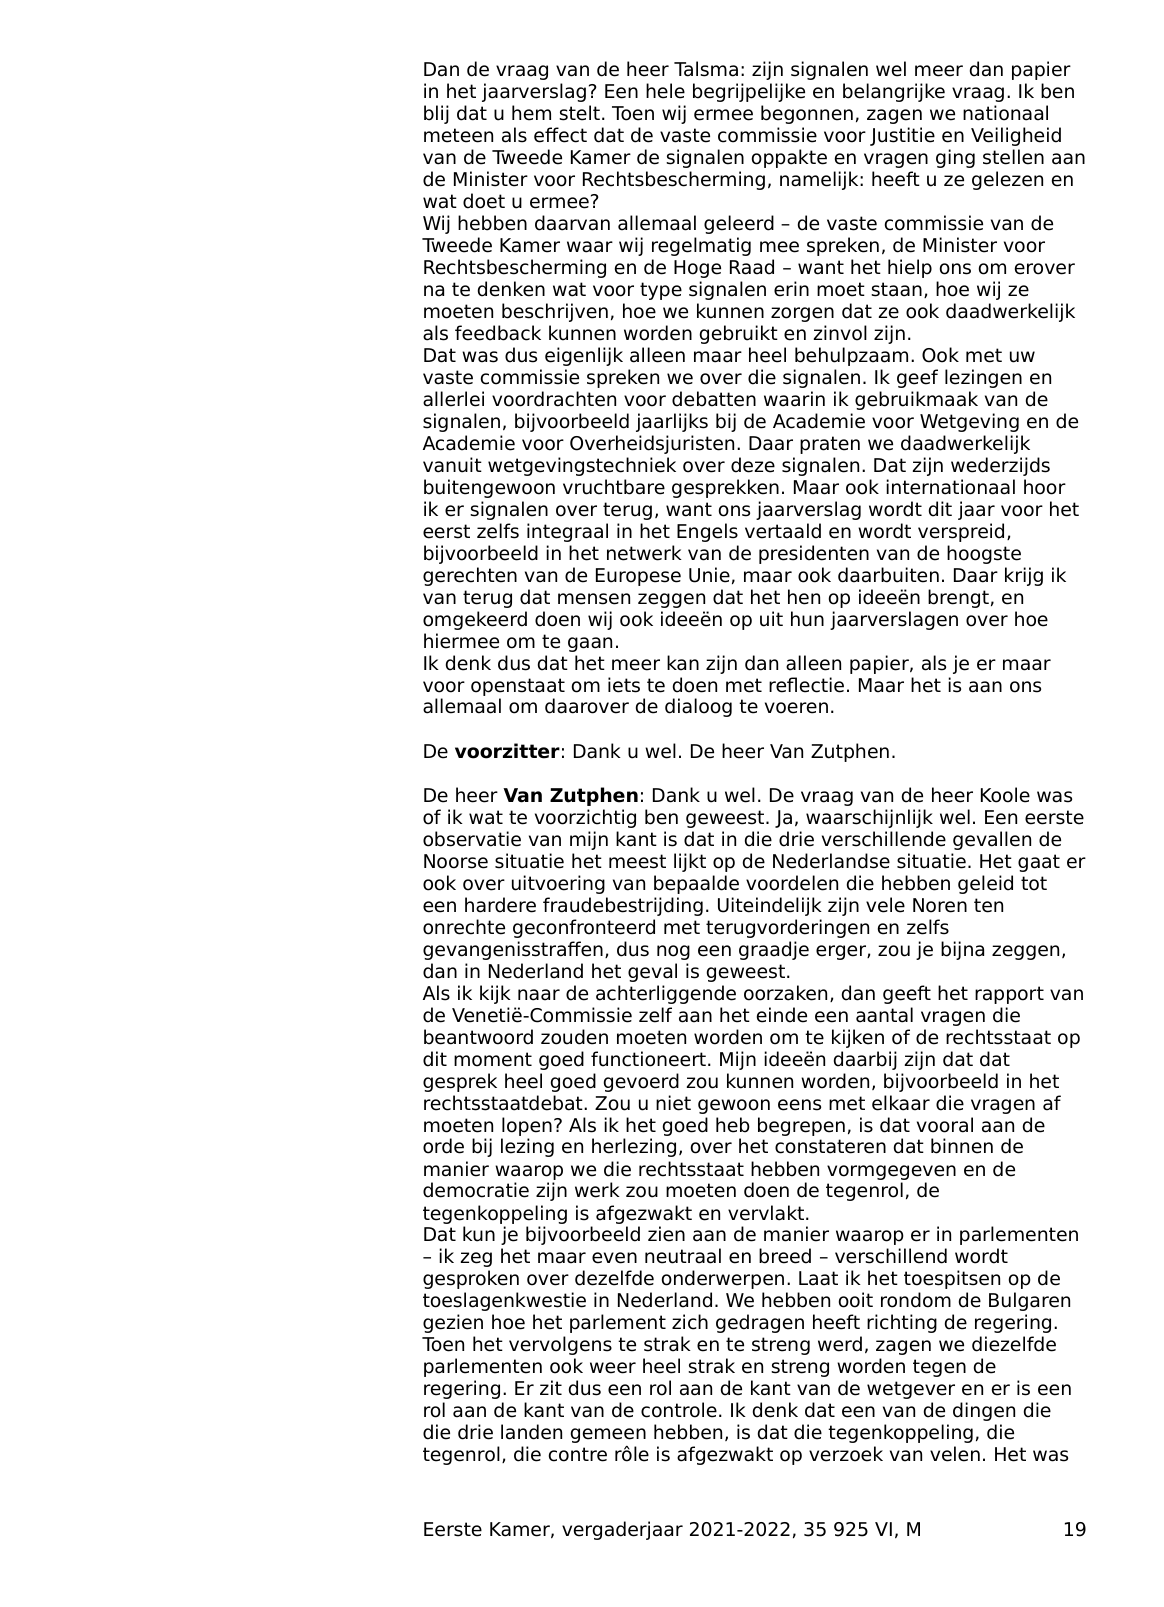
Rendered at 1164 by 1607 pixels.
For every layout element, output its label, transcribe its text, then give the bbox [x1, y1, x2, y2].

text Dat was dus eigenlijk alleen maar heel behulpzaam. Ook met uw vaste commissie spreken we over die signalen. Ik geef lezingen en allerlei voordrachten voor debatten waarin ik gebruikmaak van de signalen, bijvoorbeeld jaarlijks bij de Academie voor Wetgeving en de Academie voor Overheidsjuristen. Daar praten we daadwerkelijk vanuit wetgevingstechniek over deze signalen. Dat zijn wederzijds buitengewoon vruchtbare gesprekken. Maar ook internationaal hoor ik er signalen over terug, want ons jaarverslag wordt dit jaar voor het eerst zelfs integraal in het Engels vertaald en wordt verspreid, bijvoorbeeld in het netwerk van de presidenten van de hoogste gerechten van de Europese Unie, maar ook daarbuiten. Daar krijg ik van terug dat mensen zeggen dat het hen op ideeën brengt, en omgekeerd doen wij ook ideeën op uit hun jaarverslagen over hoe hiermee om te gaan. [422, 345, 1087, 652]
text Wij hebben daarvan allemaal geleerd – de vaste commissie van de Tweede Kamer waar wij regelmatig mee spreken, de Minister voor Rechtsbescherming en de Hoge Raad – want het hielp ons om erover na te denken wat voor type signalen erin moet staan, hoe wij ze moeten beschrijven, hoe we kunnen zorgen dat ze ook daadwerkelijk als feedback kunnen worden gebruikt en zinvol zijn. [422, 213, 1087, 345]
text De heer Van Zutphen: Dank u wel. De vraag van de heer Koole was of ik wat te voorzichtig ben geweest. Ja, waarschijnlijk wel. Een eerste observatie van mijn kant is dat in die drie verschillende gevallen de Noorse situatie het meest lijkt op de Nederlandse situatie. Het gaat er ook over uitvoering van bepaalde voordelen die hebben geleid tot een hardere fraudebestrijding. Uiteindelijk zijn vele Noren ten onrechte geconfronteerd met terugvorderingen en zelfs gevangenisstraffen, dus nog een graadje erger, zou je bijna zeggen, dan in Nederland het geval is geweest. [422, 785, 1087, 983]
text De voorzitter: Dank u wel. De heer Van Zutphen. [422, 741, 1087, 763]
text Ik denk dus dat het meer kan zijn dan alleen papier, als je er maar voor openstaat om iets te doen met reflectie. Maar het is aan ons allemaal om daarover de dialoog te voeren. [422, 652, 1087, 718]
text Als ik kijk naar de achterliggende oorzaken, dan geeft het rapport van de Venetië-Commissie zelf aan het einde een aantal vragen die beantwoord zouden moeten worden om te kijken of de rechtsstaat op dit moment goed functioneert. Mijn ideeën daarbij zijn dat dat gesprek heel goed gevoerd zou kunnen worden, bijvoorbeeld in het rechtsstaatdebat. Zou u niet gewoon eens met elkaar die vragen af moeten lopen? Als ik het goed heb begrepen, is dat vooral aan de orde bij lezing en herlezing, over het constateren dat binnen de manier waarop we die rechtsstaat hebben vormgegeven en de democratie zijn werk zou moeten doen de tegenrol, de tegenkoppeling is afgezwakt en vervlakt. [422, 983, 1087, 1224]
text Dan de vraag van de heer Talsma: zijn signalen wel meer dan papier in het jaarverslag? Een hele begrijpelijke en belangrijke vraag. Ik ben blij dat u hem stelt. Toen wij ermee begonnen, zagen we nationaal meteen als effect dat de vaste commissie voor Justitie en Veiligheid van de Tweede Kamer de signalen oppakte en vragen ging stellen aan de Minister voor Rechtsbescherming, namelijk: heeft u ze gelezen en wat doet u ermee? [422, 59, 1087, 213]
text Dat kun je bijvoorbeeld zien aan de manier waarop er in parlementen – ik zeg het maar even neutraal en breed – verschillend wordt gesproken over dezelfde onderwerpen. Laat ik het toespitsen op de toeslagenkwestie in Nederland. We hebben ooit rondom de Bulgaren gezien hoe het parlement zich gedragen heeft richting de regering. Toen het vervolgens te strak en te streng werd, zagen we diezelfde parlementen ook weer heel strak en streng worden tegen de regering. Er zit dus een rol aan de kant van de wetgever en er is een rol aan de kant van de controle. Ik denk dat een van de dingen die die drie landen gemeen hebben, is dat die tegenkoppeling, die tegenrol, die contre rôle is afgezwakt op verzoek van velen. Het was [422, 1224, 1087, 1466]
